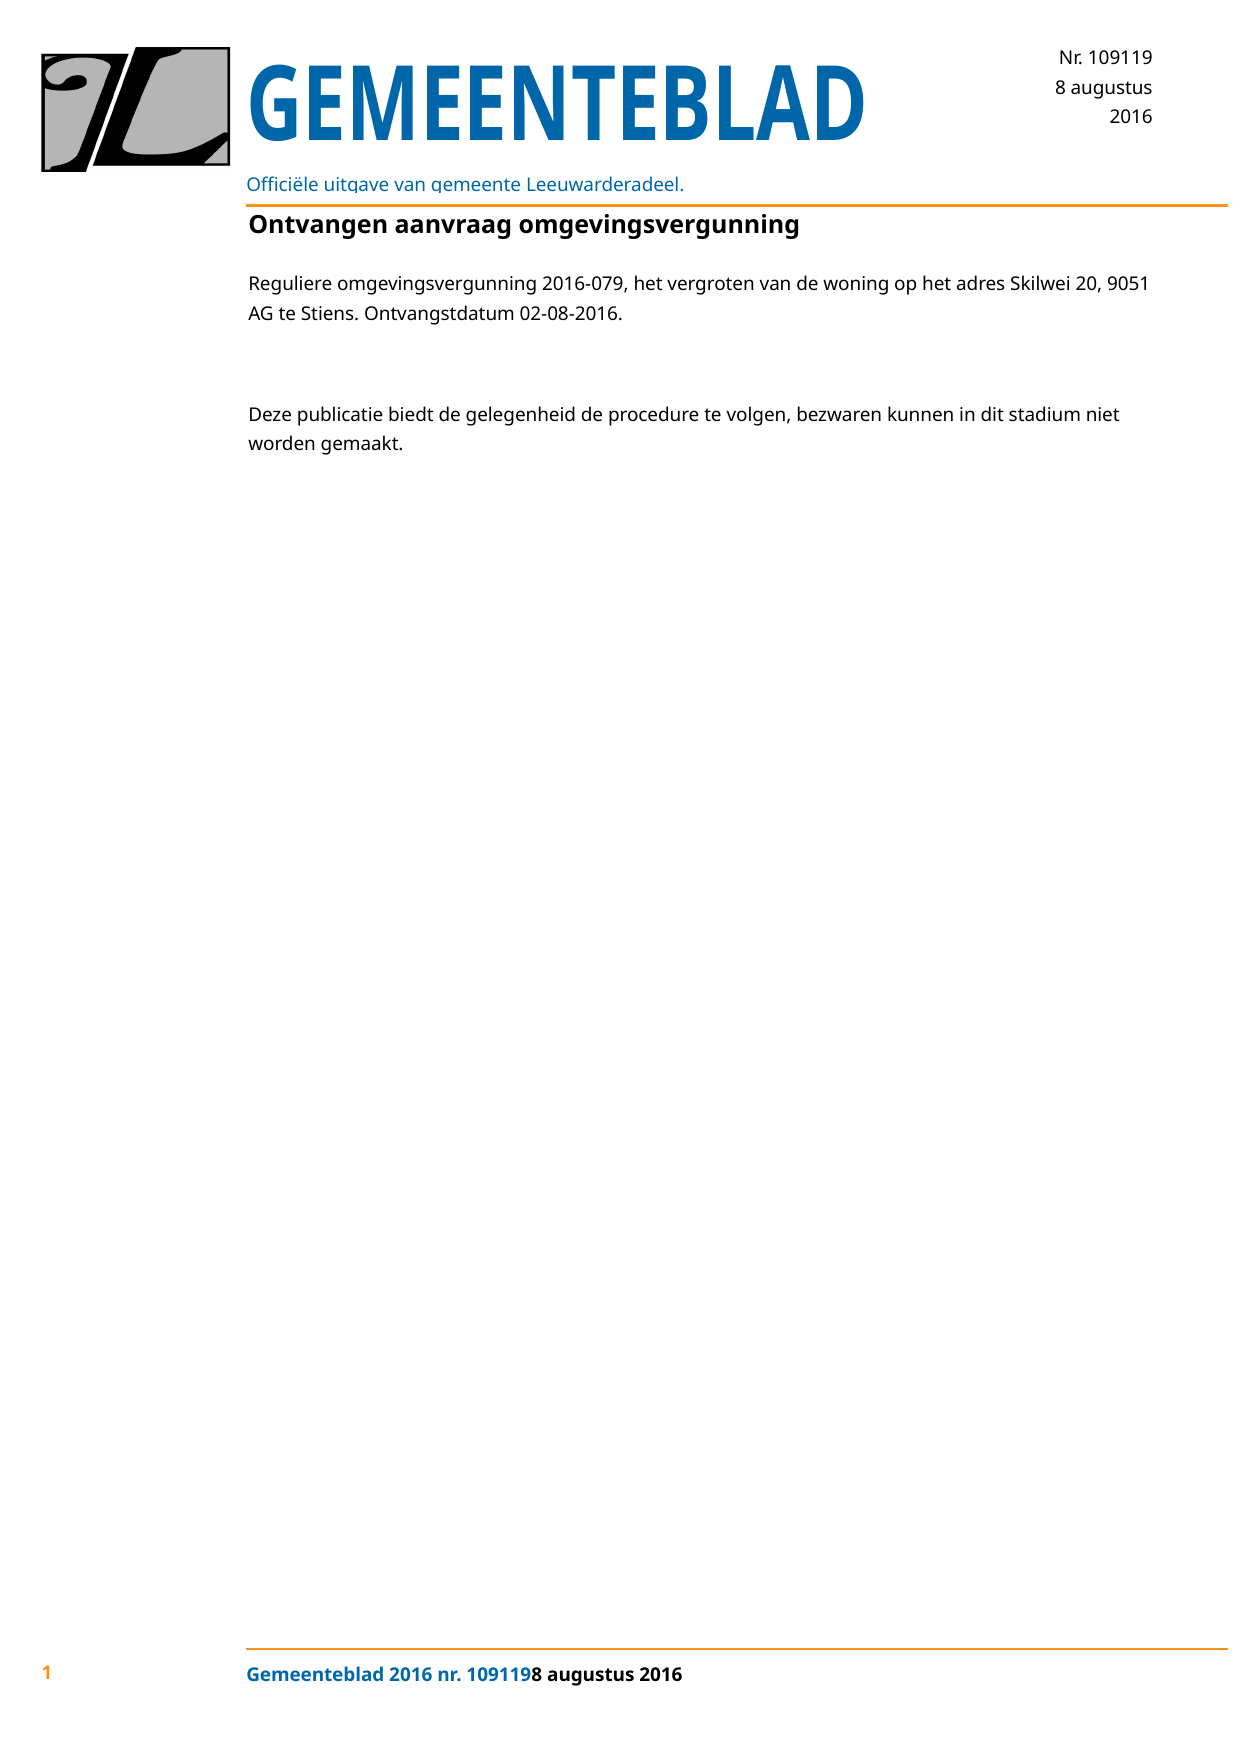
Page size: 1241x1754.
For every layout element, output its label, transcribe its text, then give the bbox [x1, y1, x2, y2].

text Ontvangen aanvraag omgevingsvergunning [248, 207, 1152, 241]
text Deze publicatie biedt de gelegenheid de procedure te volgen, bezwaren kunnen in dit stadium niet worden gemaakt. [248, 401, 1152, 456]
picture [41, 47, 231, 172]
text Reguliere omgevingsvergunning 2016-079, het vergroten van de woning op het adres Skilwei 20, 9051 AG te Stiens. Ontvangstdatum 02-08-2016. [248, 270, 1152, 326]
